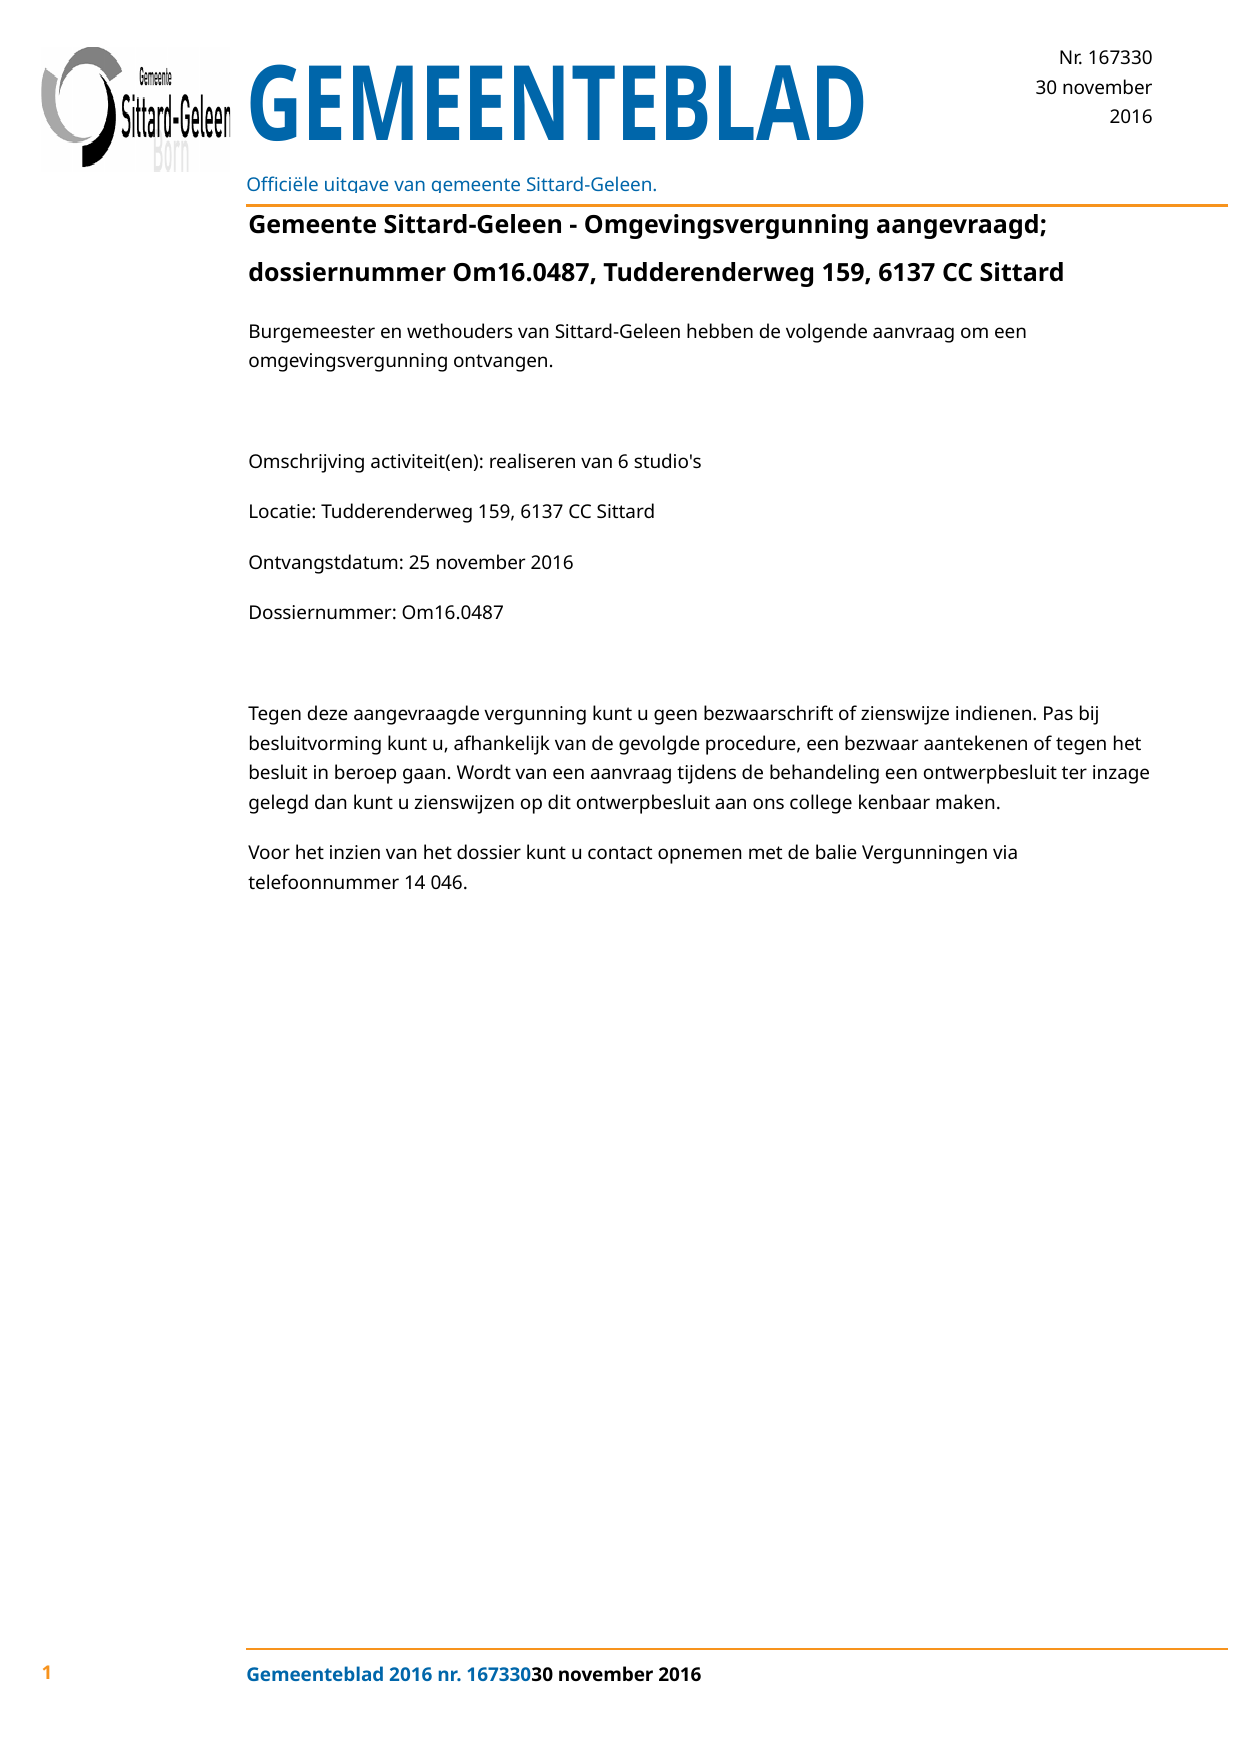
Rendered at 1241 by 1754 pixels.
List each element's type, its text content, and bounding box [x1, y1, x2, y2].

text Ontvangstdatum: 25 november 2016 [248, 549, 1152, 575]
text Dossiernummer: Om16.0487 [248, 599, 1152, 625]
text Gemeente Sittard-Geleen - Omgevingsvergunning aangevraagd; dossiernummer Om16.0487, Tudderenderweg 159, 6137 CC Sittard [248, 207, 1152, 288]
text Locatie: Tudderenderweg 159, 6137 CC Sittard [248, 499, 1152, 524]
text Burgemeester en wethouders van Sittard-Geleen hebben de volgende aanvraag om een omgevingsvergunning ontvangen. [248, 318, 1152, 373]
picture [41, 47, 231, 172]
text Omschrijving activiteit(en): realiseren van 6 studio's [248, 448, 1152, 474]
text Voor het inzien van het dossier kunt u contact opnemen met de balie Vergunningen via telefoonnummer 14 046. [248, 839, 1152, 895]
text Tegen deze aangevraagde vergunning kunt u geen bezwaarschrift of zienswijze indienen. Pas bij besluitvorming kunt u, afhankelijk van de gevolgde procedure, een bezwaar aantekenen of tegen het besluit in beroep gaan. Wordt van een aanvraag tijdens de behandeling een ontwerpbesluit ter inzage gelegd dan kunt u zienswijzen op dit ontwerpbesluit aan ons college kenbaar maken. [248, 700, 1152, 815]
